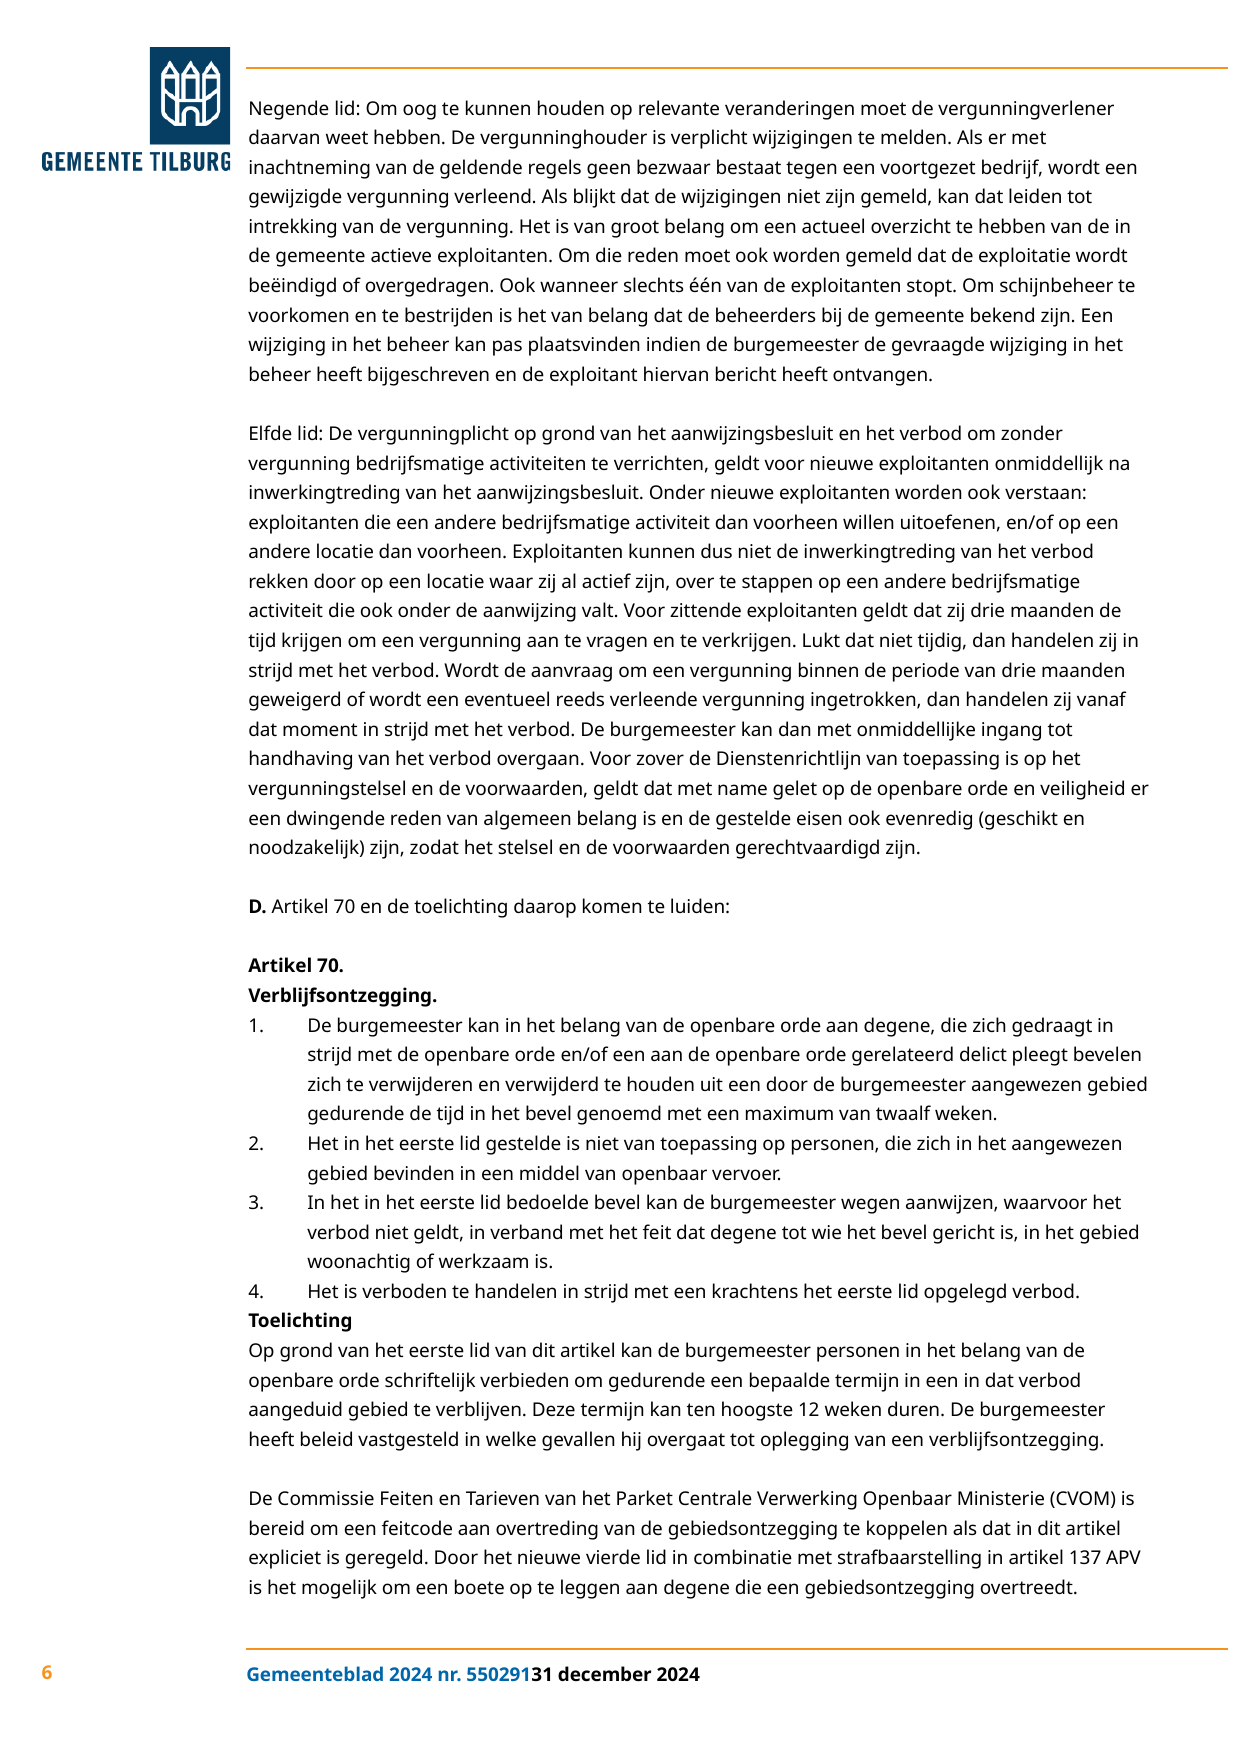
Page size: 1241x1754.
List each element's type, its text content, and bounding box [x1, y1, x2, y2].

text De Commissie Feiten en Tarieven van het Parket Centrale Verwerking Openbaar Ministerie (CVOM) is bereid om een feitcode aan overtreding van de gebiedsontzegging te koppelen als dat in dit artikel expliciet is geregeld. Door het nieuwe vierde lid in combinatie met strafbaarstelling in artikel 137 APV is het mogelijk om een boete op te leggen aan degene die een gebiedsontzegging overtreedt. [248, 1485, 1152, 1600]
list De burgemeester kan in het belang van de openbare orde aan degene, die zich gedraagt in strijd met de openbare orde en/of een aan de openbare orde gerelateerd delict pleegt bevelen zich te verwijderen en verwijderd te houden uit een door de burgemeester aangewezen gebied gedurende de tijd in het bevel genoemd met een maximum van twaalf weken. [248, 1012, 1152, 1126]
list Het in het eerste lid gestelde is niet van toepassing op personen, die zich in het aangewezen gebied bevinden in een middel van openbaar vervoer. [248, 1130, 1152, 1186]
picture [41, 47, 231, 172]
text D. Artikel 70 en de toelichting daarop komen te luiden: [248, 893, 1152, 919]
text Toelichting [248, 1308, 1152, 1333]
text Op grond van het eerste lid van dit artikel kan de burgemeester personen in het belang van de openbare orde schriftelijk verbieden om gedurende een bepaalde termijn in een in dat verbod aangeduid gebied te verblijven. Deze termijn kan ten hoogste 12 weken duren. De burgemeester heeft beleid vastgesteld in welke gevallen hij overgaat tot oplegging van een verblijfsontzegging. [248, 1337, 1152, 1452]
text Elfde lid: De vergunningplicht op grond van het aanwijzingsbesluit en het verbod om zonder vergunning bedrijfsmatige activiteiten te verrichten, geldt voor nieuwe exploitanten onmiddellijk na inwerkingtreding van het aanwijzingsbesluit. Onder nieuwe exploitanten worden ook verstaan: exploitanten die een andere bedrijfsmatige activiteit dan voorheen willen uitoefenen, en/of op een andere locatie dan voorheen. Exploitanten kunnen dus niet de inwerkingtreding van het verbod rekken door op een locatie waar zij al actief zijn, over te stappen op een andere bedrijfsmatige activiteit die ook onder de aanwijzing valt. Voor zittende exploitanten geldt dat zij drie maanden de tijd krijgen om een vergunning aan te vragen en te verkrijgen. Lukt dat niet tijdig, dan handelen zij in strijd met het verbod. Wordt de aanvraag om een vergunning binnen de periode van drie maanden geweigerd of wordt een eventueel reeds verleende vergunning ingetrokken, dan handelen zij vanaf dat moment in strijd met het verbod. De burgemeester kan dan met onmiddellijke ingang tot handhaving van het verbod overgaan. Voor zover de Dienstenrichtlijn van toepassing is op het vergunningstelsel en de voorwaarden, geldt dat met name gelet op de openbare orde en veiligheid er een dwingende reden van algemeen belang is en de gestelde eisen ook evenredig (geschikt en noodzakelijk) zijn, zodat het stelsel en de voorwaarden gerechtvaardigd zijn. [248, 420, 1152, 860]
list In het in het eerste lid bedoelde bevel kan de burgemeester wegen aanwijzen, waarvoor het verbod niet geldt, in verband met het feit dat degene tot wie het bevel gericht is, in het gebied woonachtig of werkzaam is. [248, 1189, 1152, 1274]
text Artikel 70. [248, 953, 1152, 978]
list Het is verboden te handelen in strijd met een krachtens het eerste lid opgelegd verbod. [248, 1278, 1152, 1304]
text Verblijfsontzegging. [248, 982, 1152, 1008]
text Negende lid: Om oog te kunnen houden op relevante veranderingen moet de vergunningverlener daarvan weet hebben. De vergunninghouder is verplicht wijzigingen te melden. Als er met inachtneming van de geldende regels geen bezwaar bestaat tegen een voortgezet bedrijf, wordt een gewijzigde vergunning verleend. Als blijkt dat de wijzigingen niet zijn gemeld, kan dat leiden tot intrekking van de vergunning. Het is van groot belang om een actueel overzicht te hebben van de in de gemeente actieve exploitanten. Om die reden moet ook worden gemeld dat de exploitatie wordt beëindigd of overgedragen. Ook wanneer slechts één van de exploitanten stopt. Om schijnbeheer te voorkomen en te bestrijden is het van belang dat de beheerders bij de gemeente bekend zijn. Een wijziging in het beheer kan pas plaatsvinden indien de burgemeester de gevraagde wijziging in het beheer heeft bijgeschreven en de exploitant hiervan bericht heeft ontvangen. [248, 95, 1152, 387]
